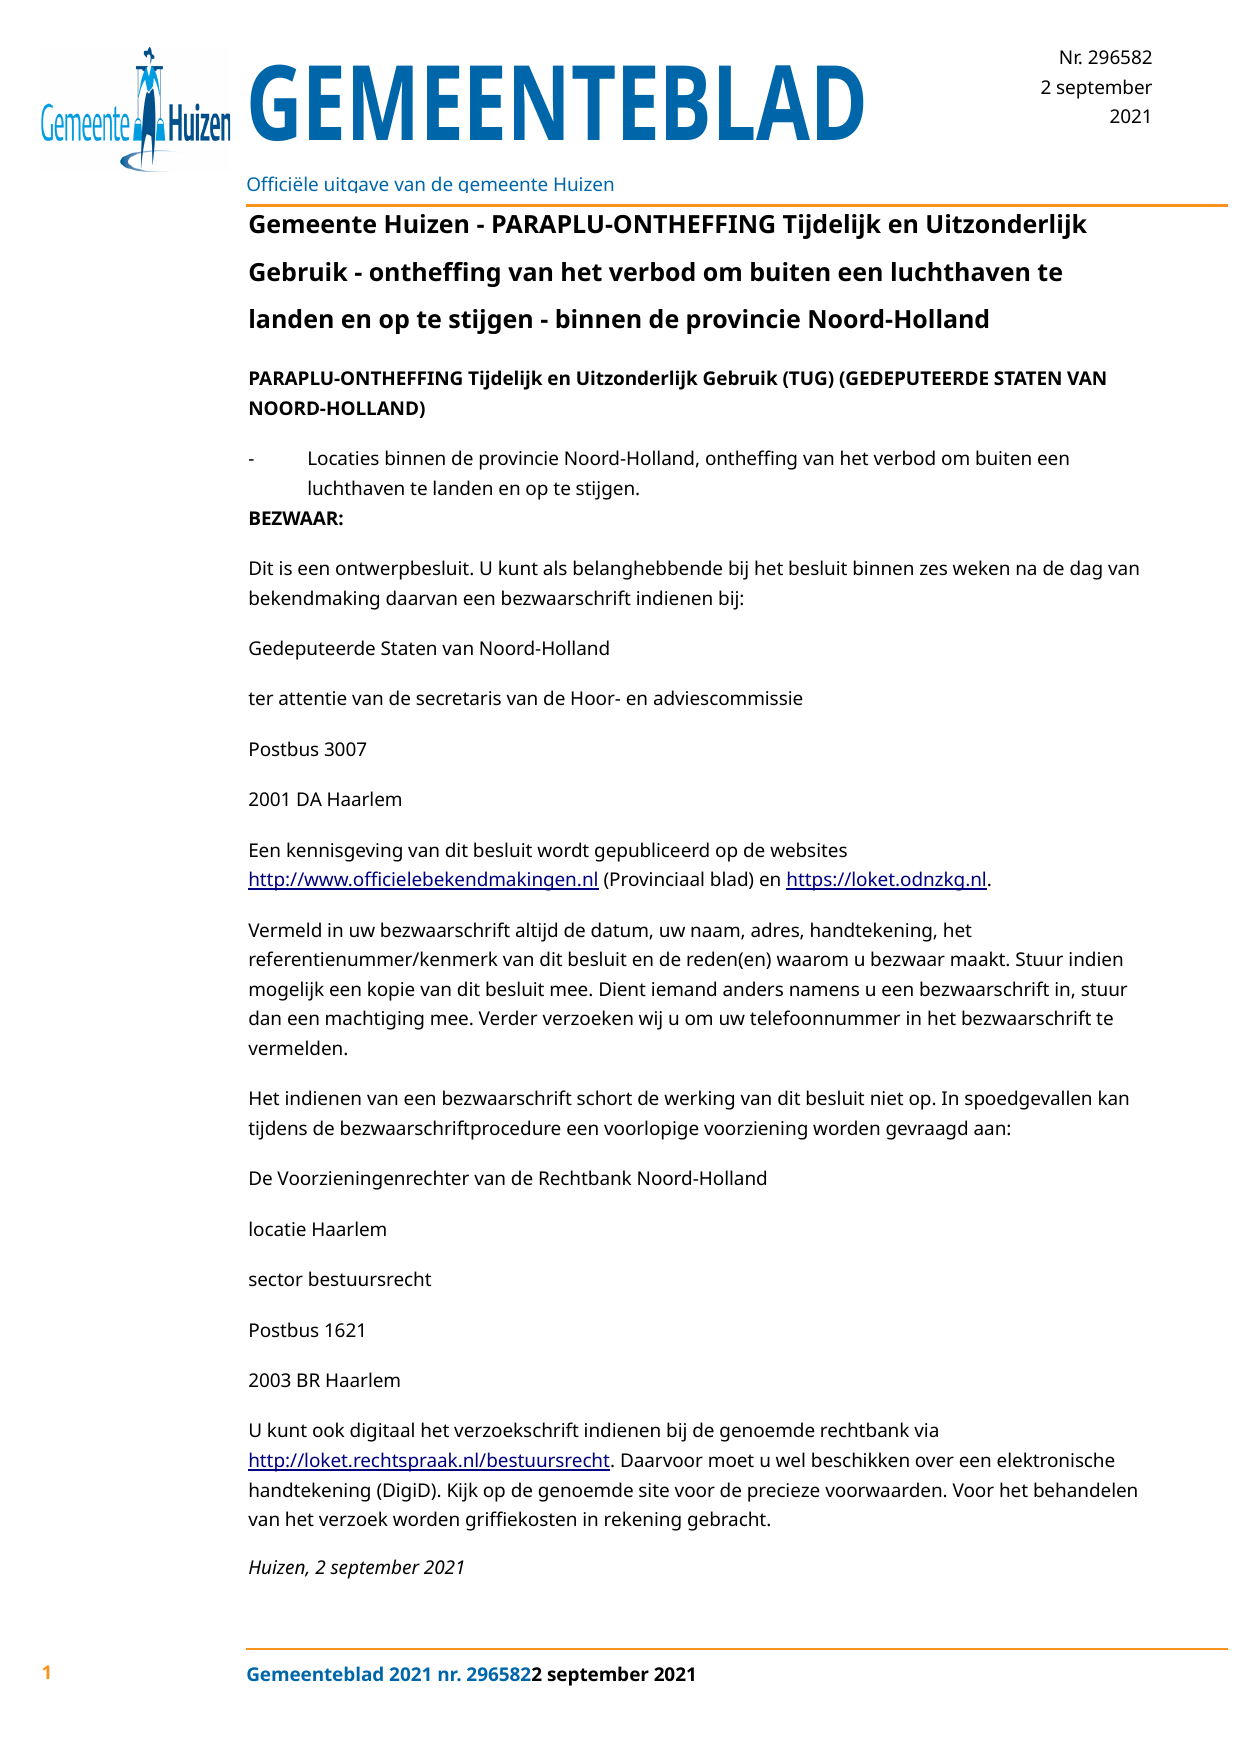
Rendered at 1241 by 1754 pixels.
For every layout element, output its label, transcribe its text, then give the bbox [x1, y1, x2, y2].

text Vermeld in uw bezwaarschrift altijd de datum, uw naam, adres, handtekening, het referentienummer/kenmerk van dit besluit en de reden(en) waarom u bezwaar maakt. Stuur indien mogelijk een kopie van dit besluit mee. Dient iemand anders namens u een bezwaarschrift in, stuur dan een machtiging mee. Verder verzoeken wij u om uw telefoonnummer in het bezwaarschrift te vermelden. [248, 917, 1152, 1061]
text sector bestuursrecht [248, 1266, 1152, 1292]
picture [41, 47, 231, 172]
text Gemeente Huizen - PARAPLU-ONTHEFFING Tijdelijk en Uitzonderlijk Gebruik - ontheffing van het verbod om buiten een luchthaven te landen en op te stijgen - binnen de provincie Noord-Holland [248, 207, 1152, 336]
text 2001 DA Haarlem [248, 786, 1152, 812]
text Het indienen van een bezwaarschrift schort de werking van dit besluit niet op. In spoedgevallen kan tijdens de bezwaarschriftprocedure een voorlopige voorziening worden gevraagd aan: [248, 1086, 1152, 1141]
text Postbus 1621 [248, 1317, 1152, 1342]
text Postbus 3007 [248, 736, 1152, 762]
text De Voorzieningenrechter van de Rechtbank Noord-Holland [248, 1166, 1152, 1191]
text 2003 BR Haarlem [248, 1367, 1152, 1393]
text PARAPLU-ONTHEFFING Tijdelijk en Uitzonderlijk Gebruik (TUG) (GEDEPUTEERDE STATEN VAN NOORD-HOLLAND) [248, 366, 1152, 421]
text Huizen, 2 september 2021 [248, 1554, 1152, 1580]
list Locaties binnen de provincie Noord-Holland, ontheffing van het verbod om buiten een luchthaven te landen en op te stijgen. [248, 446, 1152, 501]
text ter attentie van de secretaris van de Hoor- en adviescommissie [248, 686, 1152, 711]
text BEZWAAR: [248, 505, 1152, 530]
text locatie Haarlem [248, 1216, 1152, 1242]
text U kunt ook digitaal het verzoekschrift indienen bij de genoemde rechtbank via http://loket.rechtspraak.nl/bestuursrecht. Daarvoor moet u wel beschikken over een elektronische handtekening (DigiD). Kijk op de genoemde site voor de precieze voorwaarden. Voor het behandelen van het verzoek worden griffiekosten in rekening gebracht. [248, 1418, 1152, 1532]
text Dit is een ontwerpbesluit. U kunt als belanghebbende bij het besluit binnen zes weken na de dag van bekendmaking daarvan een bezwaarschrift indienen bij: [248, 555, 1152, 610]
text Gedeputeerde Staten van Noord-Holland [248, 635, 1152, 661]
text Een kennisgeving van dit besluit wordt gepubliceerd op de websites http://www.officielebekendmakingen.nl (Provinciaal blad) en https://loket.odnzkg.nl. [248, 837, 1152, 892]
